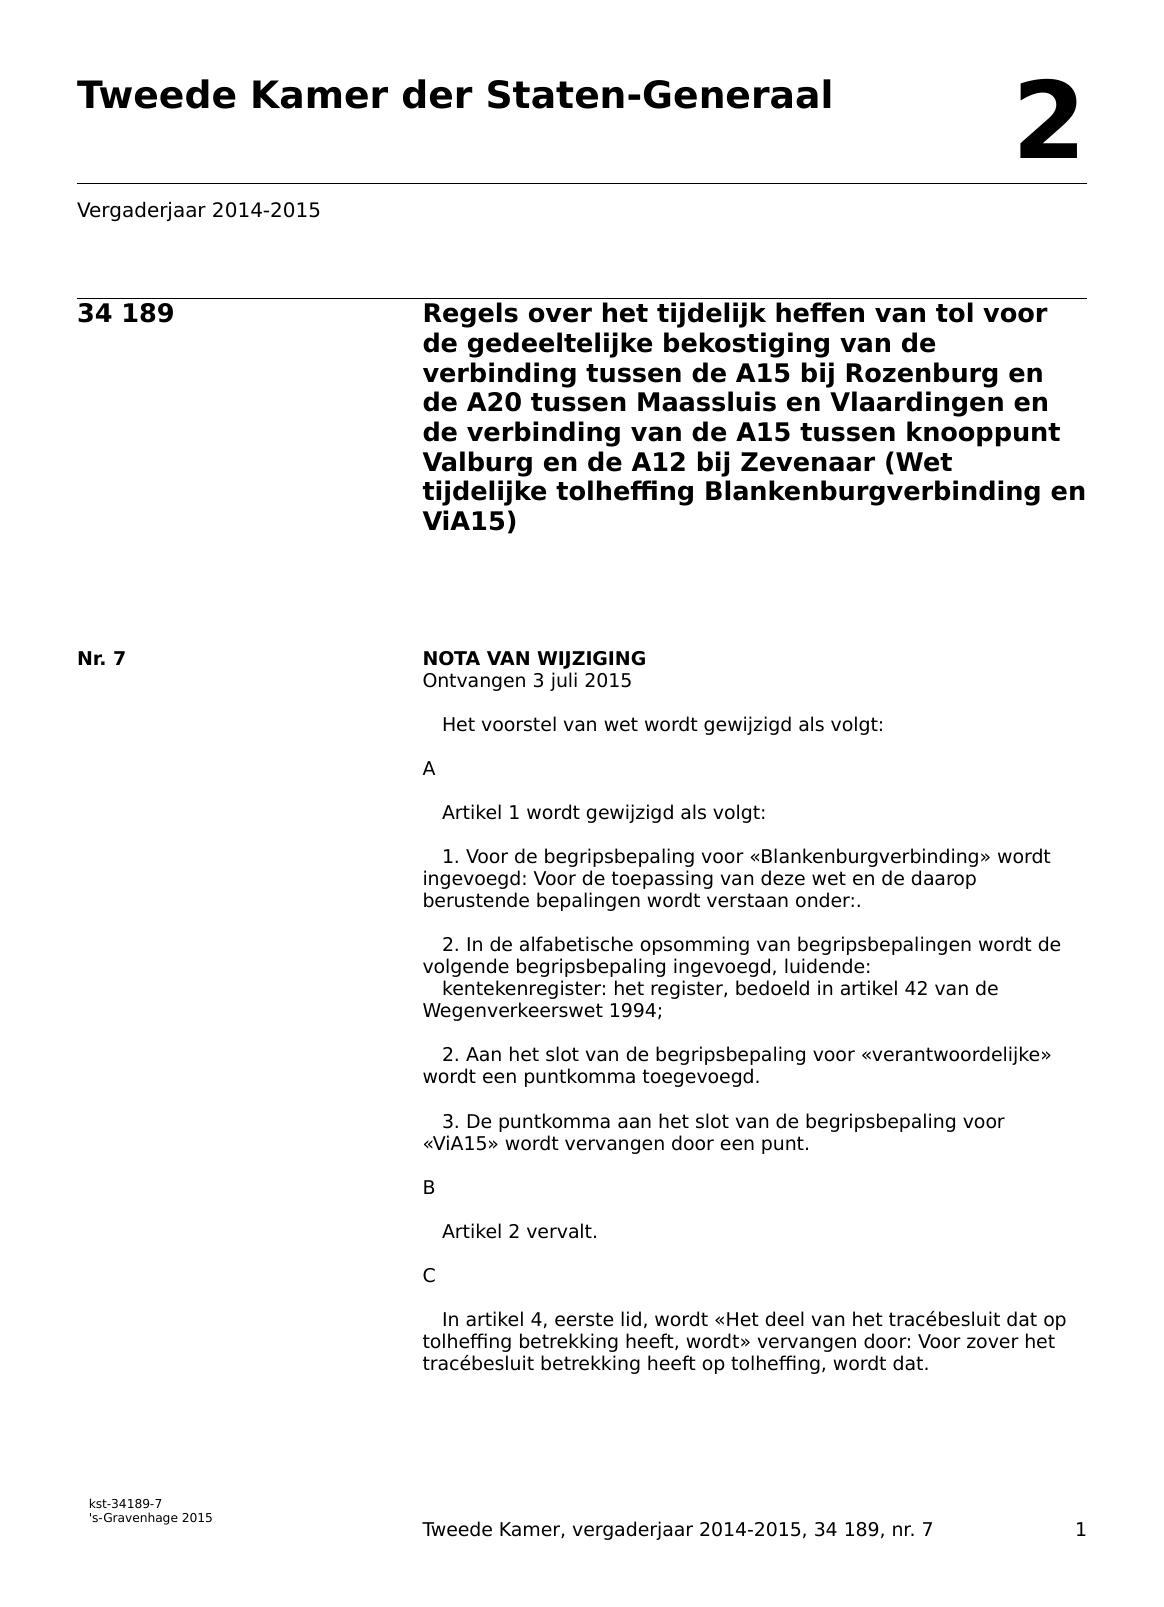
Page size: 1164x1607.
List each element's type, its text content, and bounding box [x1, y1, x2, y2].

subtitle C [422, 1265, 1087, 1287]
text In artikel 4, eerste lid, wordt «Het deel van het tracébesluit dat op tolheffing betrekking heeft, wordt» vervangen door: Voor zover het tracébesluit betrekking heeft op tolheffing, wordt dat. [422, 1309, 1087, 1375]
table_header Tweede Kamer der Staten-Generaal [77, 59, 886, 183]
subtitle Nr. 7 NOTA VAN WIJZIGING [77, 647, 1087, 669]
table_header 2 [886, 59, 1087, 183]
text 2. Aan het slot van de begripsbepaling voor «verantwoordelijke» wordt een puntkomma toegevoegd. [422, 1044, 1087, 1088]
text kentekenregister: het register, bedoeld in artikel 42 van de Wegenverkeerswet 1994; [422, 978, 1087, 1022]
subtitle A [422, 758, 1087, 780]
text 1. Voor de begripsbepaling voor «Blankenburgverbinding» wordt ingevoegd: Voor de toepassing van deze wet en de daarop berustende bepalingen wordt verstaan onder:. [422, 846, 1087, 912]
text Artikel 1 wordt gewijzigd als volgt: [422, 802, 1087, 824]
text Het voorstel van wet wordt gewijzigd als volgt: [422, 714, 1087, 736]
text Ontvangen 3 juli 2015 [422, 669, 1087, 691]
text 3. De puntkomma aan het slot van de begripsbepaling voor «ViA15» wordt vervangen door een punt. [422, 1111, 1087, 1154]
text kst-34189-7 [88, 1497, 323, 1511]
subtitle 34 189 Regels over het tijdelijk heffen van tol voor de gedeeltelijke bekostiging van de verbinding tussen de A15 bij Rozenburg en de A20 tussen Maassluis en Vlaardingen en de verbinding van de A15 tussen knooppunt Valburg en de A12 bij Zevenaar (Wet tijdelijke tolheffing Blankenburgverbinding en ViA15) [77, 299, 1087, 536]
text 2. In de alfabetische opsomming van begripsbepalingen wordt de volgende begripsbepaling ingevoegd, luidende: [422, 934, 1087, 978]
text Artikel 2 vervalt. [422, 1221, 1087, 1243]
table_cell Vergaderjaar 2014-2015 [77, 184, 1087, 298]
subtitle B [422, 1177, 1087, 1199]
text 's-Gravenhage 2015 [88, 1511, 323, 1525]
